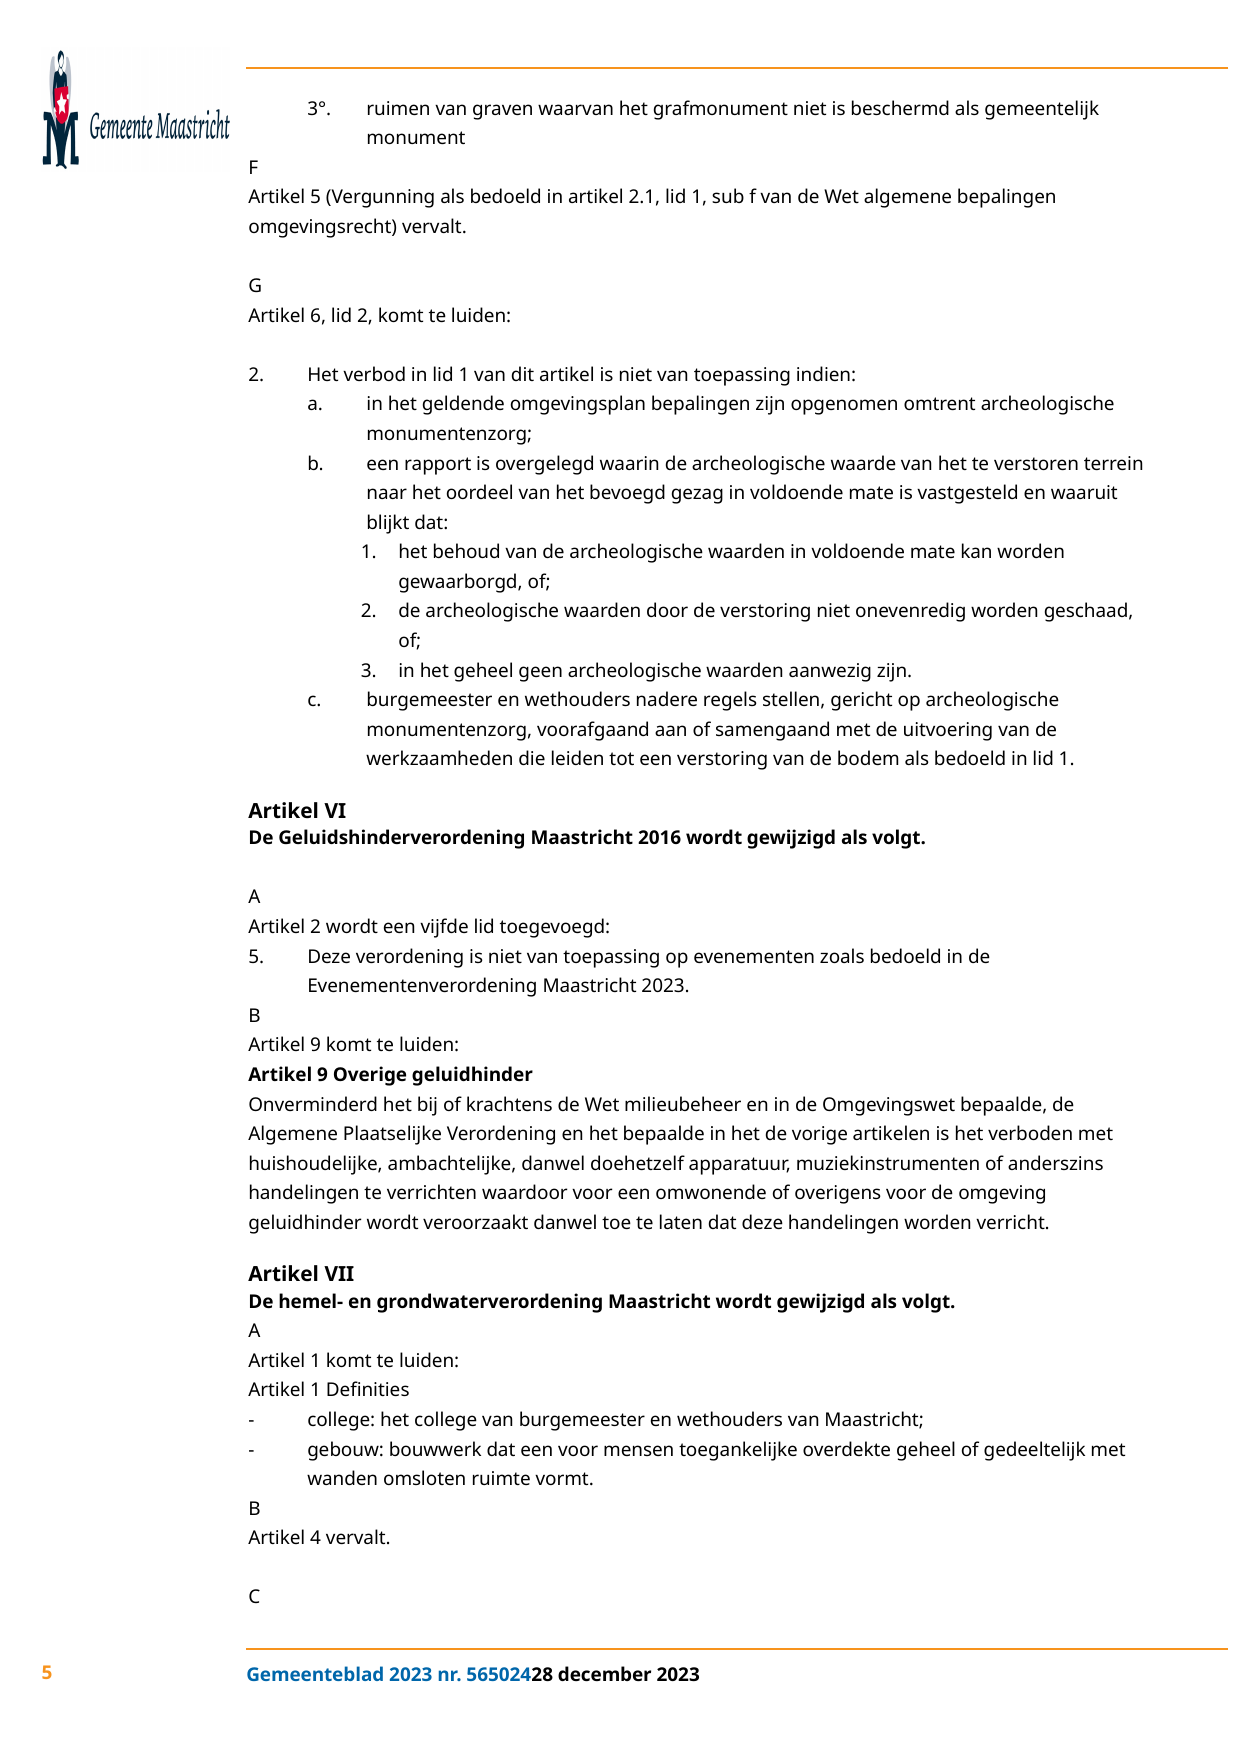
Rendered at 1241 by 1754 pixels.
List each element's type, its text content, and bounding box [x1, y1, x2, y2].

list in het geheel geen archeologische waarden aanwezig zijn. [361, 657, 1152, 683]
list ruimen van graven waarvan het grafmonument niet is beschermd als gemeentelijk monument [307, 95, 1152, 150]
list een rapport is overgelegd waarin de archeologische waarde van het te verstoren terrein naar het oordeel van het bevoegd gezag in voldoende mate is vastgesteld en waaruit blijkt dat: [307, 450, 1152, 535]
list college: het college van burgemeester en wethouders van Maastricht; [248, 1406, 1152, 1432]
text Artikel 1 komt te luiden: [248, 1347, 1152, 1373]
text A [248, 884, 1152, 909]
picture [41, 47, 231, 172]
text Artikel 9 komt te luiden: [248, 1032, 1152, 1057]
text Artikel 6, lid 2, komt te luiden: [248, 302, 1152, 328]
text Artikel 4 vervalt. [248, 1524, 1152, 1550]
text A [248, 1317, 1152, 1343]
text G [248, 272, 1152, 298]
list burgemeester en wethouders nadere regels stellen, gericht op archeologische monumentenzorg, voorafgaand aan of samengaand met de uitvoering van de werkzaamheden die leiden tot een verstoring van de bodem als bedoeld in lid 1. [307, 686, 1152, 771]
text C [248, 1584, 1152, 1609]
list de archeologische waarden door de verstoring niet onevenredig worden geschaad, of; [361, 598, 1152, 653]
text B [248, 1002, 1152, 1028]
text B [248, 1495, 1152, 1521]
text Artikel 2 wordt een vijfde lid toegevoegd: [248, 913, 1152, 939]
list gebouw: bouwwerk dat een voor mensen toegankelijke overdekte geheel of gedeeltelijk met wanden omsloten ruimte vormt. [248, 1436, 1152, 1491]
list in het geldende omgevingsplan bepalingen zijn opgenomen omtrent archeologische monumentenzorg; [307, 391, 1152, 446]
text Onverminderd het bij of krachtens de Wet milieubeheer en in de Omgevingswet bepaalde, de Algemene Plaatselijke Verordening en het bepaalde in het de vorige artikelen is het verboden met huishoudelijke, ambachtelijke, danwel doehetzelf apparatuur, muziekinstrumenten of anderszins handelingen te verrichten waardoor voor een omwonende of overigens voor de omgeving geluidhinder wordt veroorzaakt danwel toe te laten dat deze handelingen worden verricht. [248, 1091, 1152, 1235]
text Artikel 5 (Vergunning als bedoeld in artikel 2.1, lid 1, sub f van de Wet algemene bepalingen omgevingsrecht) vervalt. [248, 183, 1152, 239]
text Artikel 9 Overige geluidhinder [248, 1061, 1152, 1087]
text Artikel 1 Definities [248, 1377, 1152, 1402]
list Deze verordening is niet van toepassing op evenementen zoals bedoeld in de Evenementenverordening Maastricht 2023. [248, 943, 1152, 998]
text De hemel- en grondwaterverordening Maastricht wordt gewijzigd als volgt. [248, 1288, 1152, 1314]
text Artikel VII [248, 1259, 1152, 1288]
text Artikel VI [248, 796, 1152, 824]
list Het verbod in lid 1 van dit artikel is niet van toepassing indien: [248, 361, 1152, 387]
text De Geluidshinderverordening Maastricht 2016 wordt gewijzigd als volgt. [248, 824, 1152, 850]
list het behoud van de archeologische waarden in voldoende mate kan worden gewaarborgd, of; [361, 538, 1152, 594]
text F [248, 154, 1152, 180]
